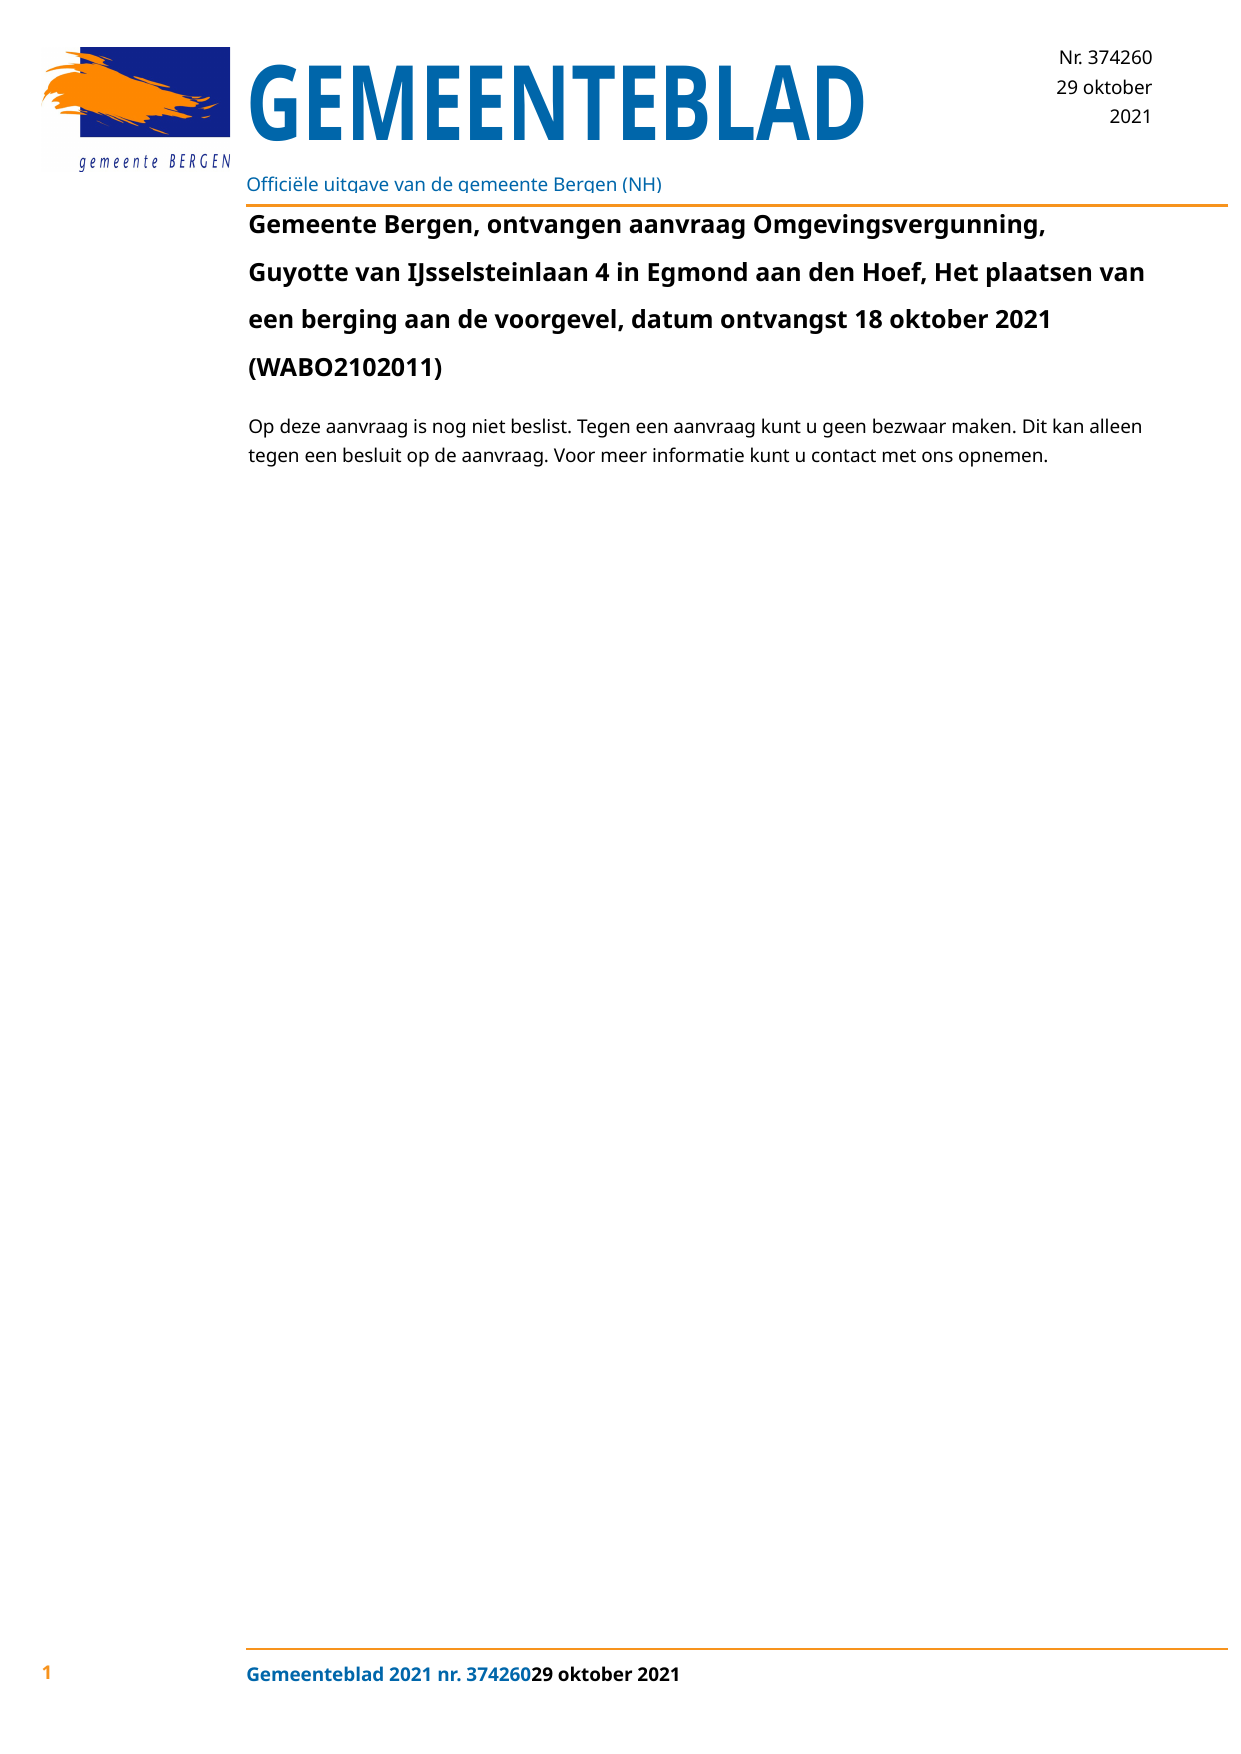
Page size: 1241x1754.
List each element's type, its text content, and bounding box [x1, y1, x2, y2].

text Gemeente Bergen, ontvangen aanvraag Omgevingsvergunning, Guyotte van IJsselsteinlaan 4 in Egmond aan den Hoef, Het plaatsen van een berging aan de voorgevel, datum ontvangst 18 oktober 2021 (WABO2102011) [248, 207, 1152, 384]
text Op deze aanvraag is nog niet beslist. Tegen een aanvraag kunt u geen bezwaar maken. Dit kan alleen tegen een besluit op de aanvraag. Voor meer informatie kunt u contact met ons opnemen. [248, 413, 1152, 468]
picture [41, 47, 231, 172]
